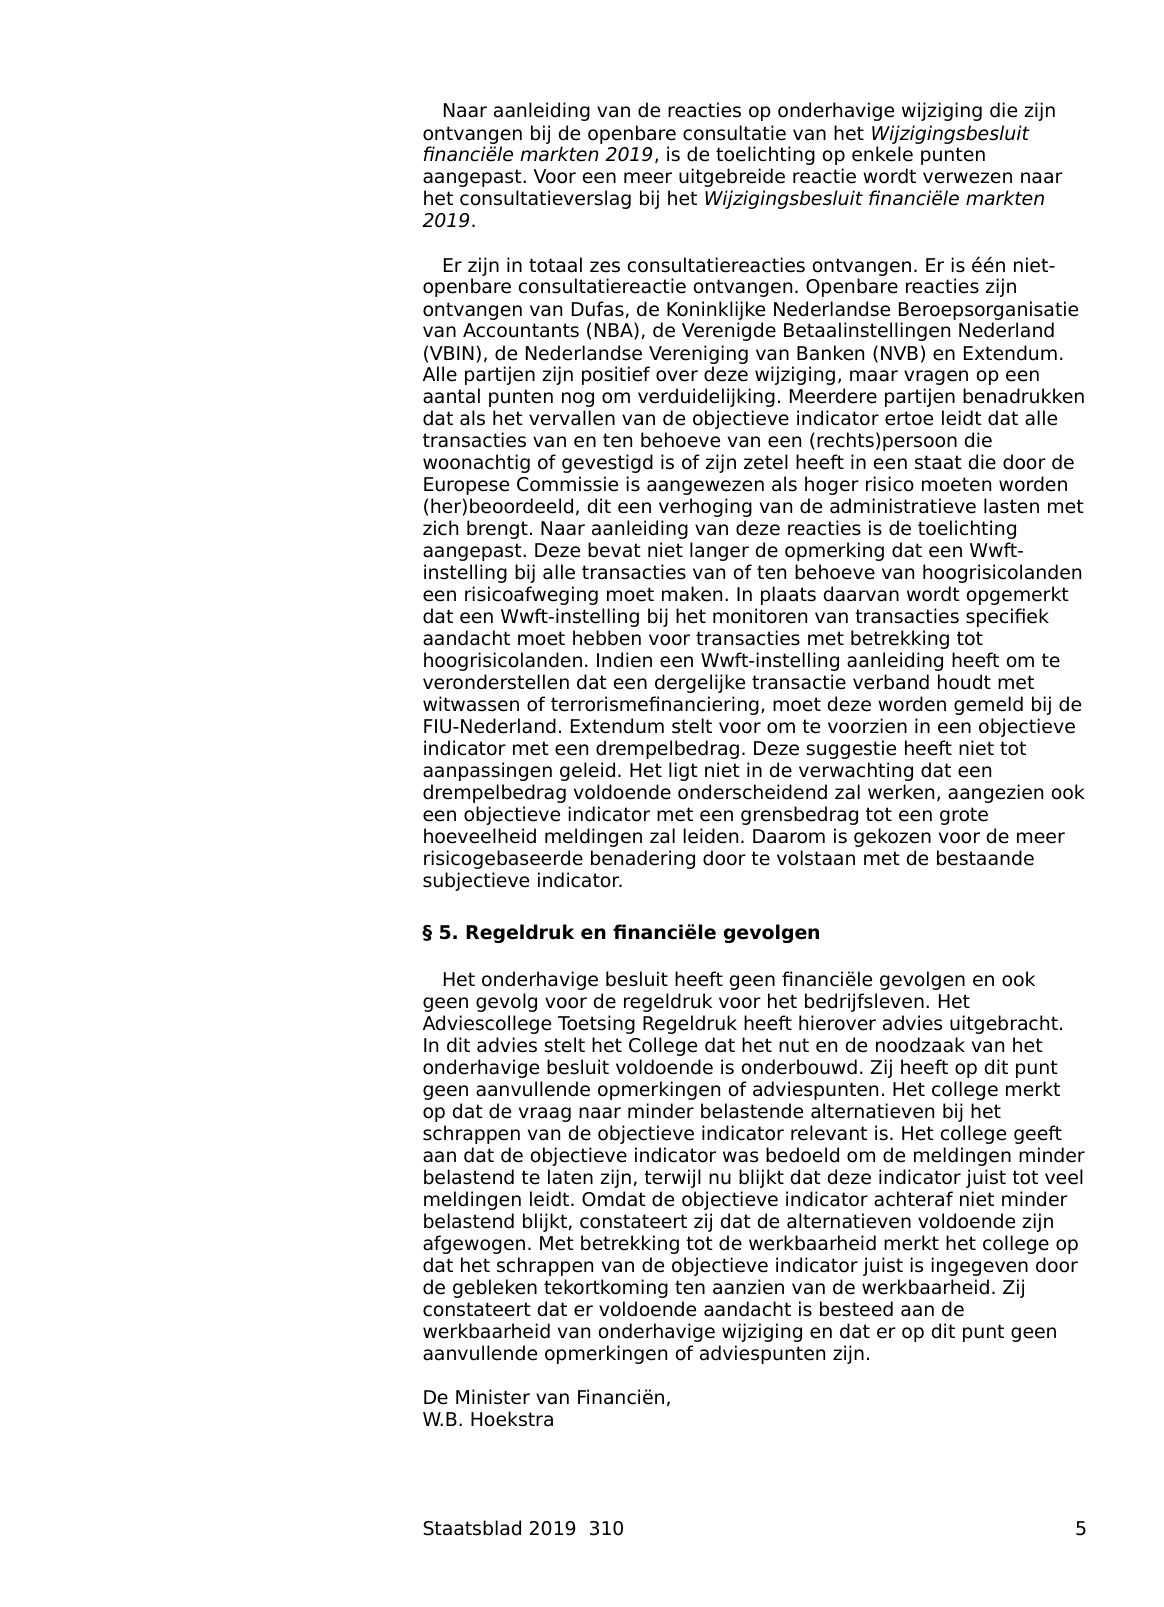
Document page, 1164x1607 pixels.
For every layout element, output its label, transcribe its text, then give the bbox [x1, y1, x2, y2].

text Er zijn in totaal zes consultatiereacties ontvangen. Er is één niet-openbare consultatiereactie ontvangen. Openbare reacties zijn ontvangen van Dufas, de Koninklijke Nederlandse Beroepsorganisatie van Accountants (NBA), de Verenigde Betaalinstellingen Nederland (VBIN), de Nederlandse Vereniging van Banken (NVB) en Extendum. Alle partijen zijn positief over deze wijziging, maar vragen op een aantal punten nog om verduidelijking. Meerdere partijen benadrukken dat als het vervallen van de objectieve indicator ertoe leidt dat alle transacties van en ten behoeve van een (rechts)persoon die woonachtig of gevestigd is of zijn zetel heeft in een staat die door de Europese Commissie is aangewezen als hoger risico moeten worden (her)beoordeeld, dit een verhoging van de administratieve lasten met zich brengt. Naar aanleiding van deze reacties is de toelichting aangepast. Deze bevat niet langer de opmerking dat een Wwft-instelling bij alle transacties van of ten behoeve van hoogrisicolanden een risicoafweging moet maken. In plaats daarvan wordt opgemerkt dat een Wwft-instelling bij het monitoren van transacties specifiek aandacht moet hebben voor transacties met betrekking tot hoogrisicolanden. Indien een Wwft-instelling aanleiding heeft om te veronderstellen dat een dergelijke transactie verband houdt met witwassen of terrorismefinanciering, moet deze worden gemeld bij de FIU-Nederland. Extendum stelt voor om te voorzien in een objectieve indicator met een drempelbedrag. Deze suggestie heeft niet tot aanpassingen geleid. Het ligt niet in de verwachting dat een drempelbedrag voldoende onderscheidend zal werken, aangezien ook een objectieve indicator met een grensbedrag tot een grote hoeveelheid meldingen zal leiden. Daarom is gekozen voor de meer risicogebaseerde benadering door te volstaan met de bestaande subjectieve indicator. [422, 254, 1087, 892]
text De Minister van Financiën, W.B. Hoekstra [422, 1387, 1087, 1431]
subtitle § 5. Regeldruk en financiële gevolgen [422, 922, 1087, 944]
text Het onderhavige besluit heeft geen financiële gevolgen en ook geen gevolg voor de regeldruk voor het bedrijfsleven. Het Adviescollege Toetsing Regeldruk heeft hierover advies uitgebracht. In dit advies stelt het College dat het nut en de noodzaak van het onderhavige besluit voldoende is onderbouwd. Zij heeft op dit punt geen aanvullende opmerkingen of adviespunten. Het college merkt op dat de vraag naar minder belastende alternatieven bij het schrappen van de objectieve indicator relevant is. Het college geeft aan dat de objectieve indicator was bedoeld om de meldingen minder belastend te laten zijn, terwijl nu blijkt dat deze indicator juist tot veel meldingen leidt. Omdat de objectieve indicator achteraf niet minder belastend blijkt, constateert zij dat de alternatieven voldoende zijn afgewogen. Met betrekking tot de werkbaarheid merkt het college op dat het schrappen van de objectieve indicator juist is ingegeven door de gebleken tekortkoming ten aanzien van de werkbaarheid. Zij constateert dat er voldoende aandacht is besteed aan de werkbaarheid van onderhavige wijziging en dat er op dit punt geen aanvullende opmerkingen of adviespunten zijn. [422, 969, 1087, 1364]
text Naar aanleiding van de reacties op onderhavige wijziging die zijn ontvangen bij de openbare consultatie van het Wijzigingsbesluit financiële markten 2019, is de toelichting op enkele punten aangepast. Voor een meer uitgebreide reactie wordt verwezen naar het consultatieverslag bij het Wijzigingsbesluit financiële markten 2019. [422, 100, 1087, 232]
